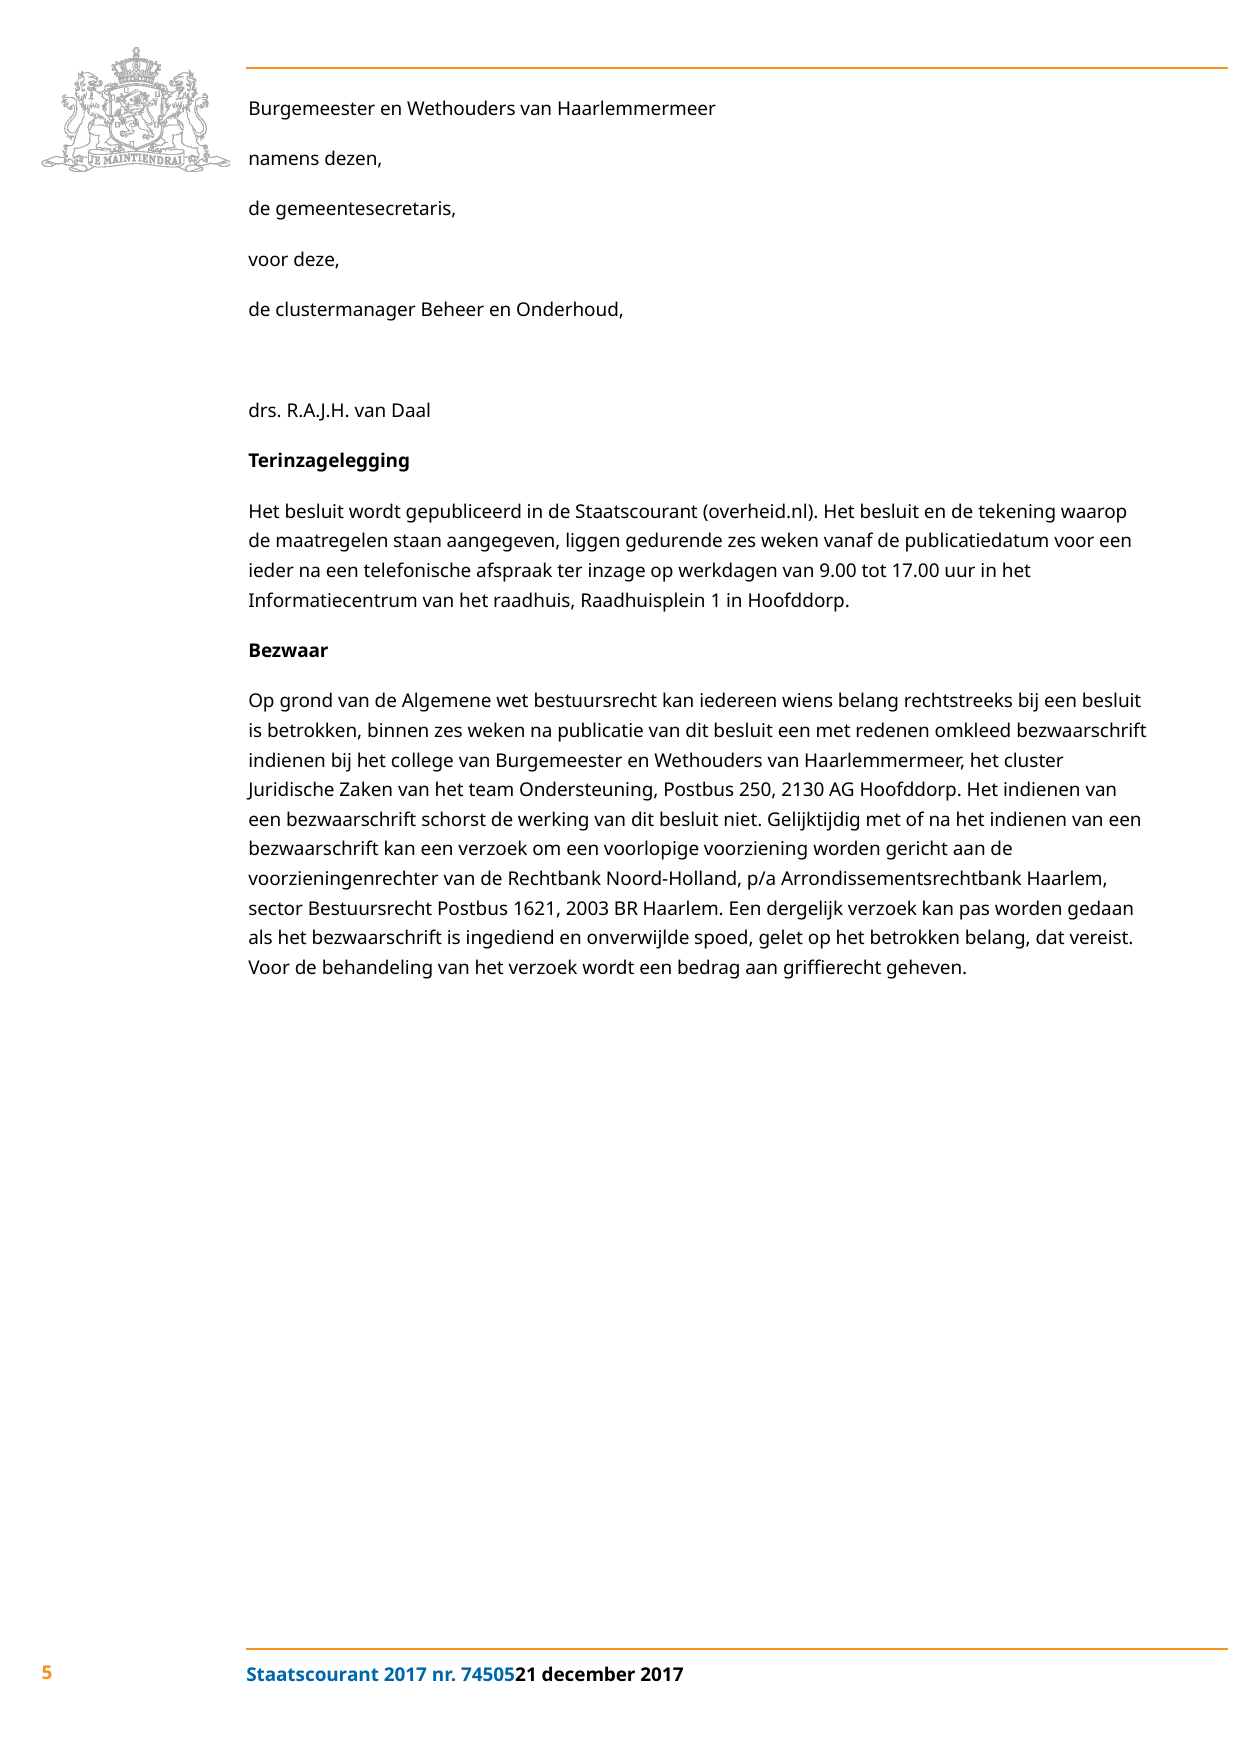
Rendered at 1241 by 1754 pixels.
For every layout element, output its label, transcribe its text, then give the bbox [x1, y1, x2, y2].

text Burgemeester en Wethouders van Haarlemmermeer [248, 95, 1152, 121]
picture [41, 47, 231, 172]
text Het besluit wordt gepubliceerd in de Staatscourant (overheid.nl). Het besluit en de tekening waarop de maatregelen staan aangegeven, liggen gedurende zes weken vanaf de publicatiedatum voor een ieder na een telefonische afspraak ter inzage op werkdagen van 9.00 tot 17.00 uur in het Informatiecentrum van het raadhuis, Raadhuisplein 1 in Hoofddorp. [248, 498, 1152, 613]
text Terinzagelegging [248, 448, 1152, 473]
text de gemeentesecretaris, [248, 196, 1152, 221]
text Op grond van de Algemene wet bestuursrecht kan iedereen wiens belang rechtstreeks bij een besluit is betrokken, binnen zes weken na publicatie van dit besluit een met redenen omkleed bezwaarschrift indienen bij het college van Burgemeester en Wethouders van Haarlemmermeer, het cluster Juridische Zaken van het team Ondersteuning, Postbus 250, 2130 AG Hoofddorp. Het indienen van een bezwaarschrift schorst de werking van dit besluit niet. Gelijktijdig met of na het indienen van een bezwaarschrift kan een verzoek om een voorlopige voorziening worden gericht aan de voorzieningenrechter van de Rechtbank Noord-Holland, p/a Arrondissementsrechtbank Haarlem, sector Bestuursrecht Postbus 1621, 2003 BR Haarlem. Een dergelijk verzoek kan pas worden gedaan als het bezwaarschrift is ingediend en onverwijlde spoed, gelet op het betrokken belang, dat vereist. Voor de behandeling van het verzoek wordt een bedrag aan griffierecht geheven. [248, 688, 1152, 980]
text Bezwaar [248, 637, 1152, 663]
text drs. R.A.J.H. van Daal [248, 397, 1152, 423]
text de clustermanager Beheer en Onderhoud, [248, 296, 1152, 322]
text namens dezen, [248, 145, 1152, 171]
text voor deze, [248, 246, 1152, 272]
